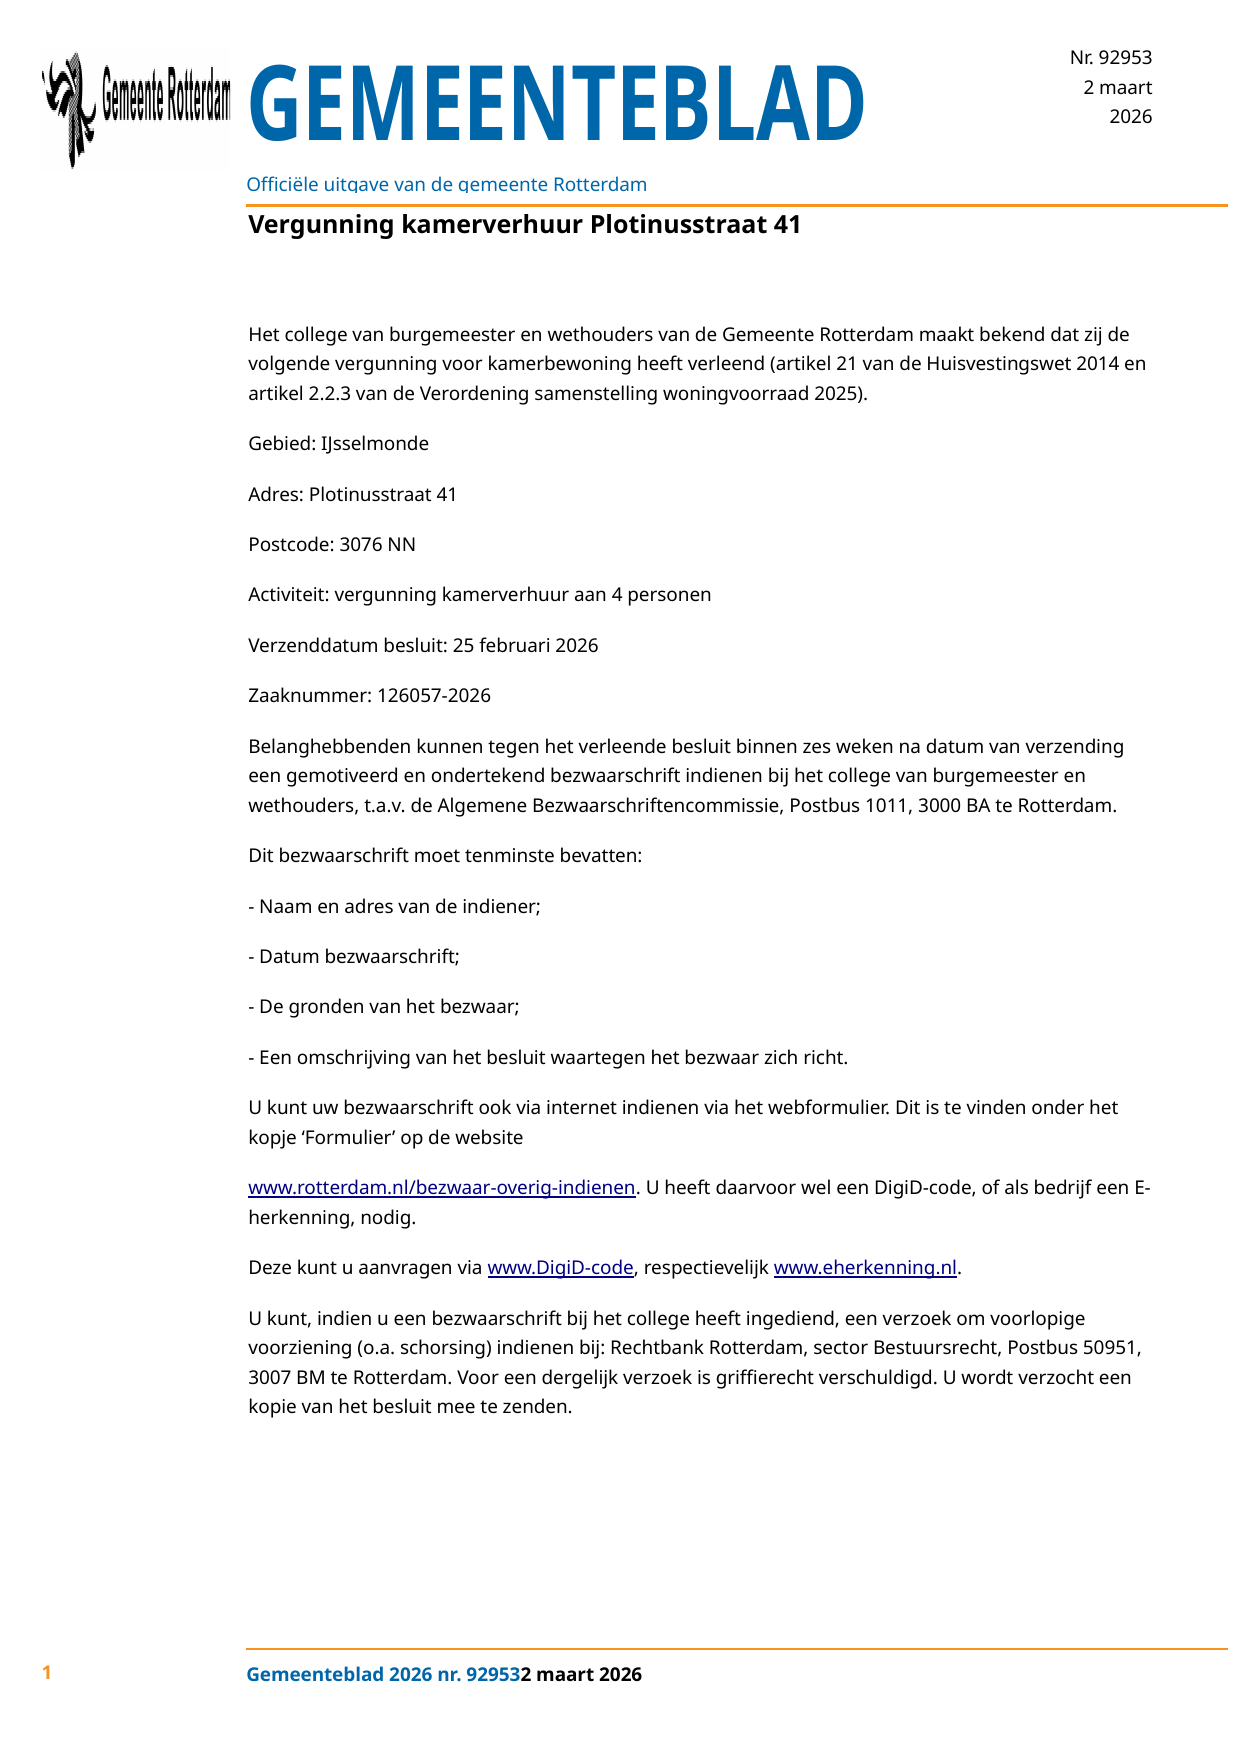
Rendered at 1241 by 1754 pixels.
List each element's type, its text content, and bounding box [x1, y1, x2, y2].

picture [41, 47, 231, 172]
text - Een omschrijving van het besluit waartegen het bezwaar zich richt. [248, 1044, 1152, 1070]
text Zaaknummer: 126057-2026 [248, 682, 1152, 708]
text - De gronden van het bezwaar; [248, 994, 1152, 1019]
text Vergunning kamerverhuur Plotinusstraat 41 [248, 207, 1152, 241]
text - Datum bezwaarschrift; [248, 943, 1152, 969]
text Postcode: 3076 NN [248, 531, 1152, 557]
text Het college van burgemeester en wethouders van de Gemeente Rotterdam maakt bekend dat zij de volgende vergunning voor kamerbewoning heeft verleend (artikel 21 van de Huisvestingswet 2014 en artikel 2.2.3 van de Verordening samenstelling woningvoorraad 2025). [248, 321, 1152, 406]
text Activiteit: vergunning kamerverhuur aan 4 personen [248, 582, 1152, 607]
text U kunt uw bezwaarschrift ook via internet indienen via het webformulier. Dit is te vinden onder het kopje ‘Formulier’ op de website [248, 1094, 1152, 1150]
text Adres: Plotinusstraat 41 [248, 481, 1152, 506]
text www.rotterdam.nl/bezwaar-overig-indienen. U heeft daarvoor wel een DigiD-code, of als bedrijf een E-herkenning, nodig. [248, 1174, 1152, 1230]
text Deze kunt u aanvragen via www.DigiD-code, respectievelijk www.eherkenning.nl. [248, 1254, 1152, 1280]
text Gebied: IJsselmonde [248, 430, 1152, 456]
text - Naam en adres van de indiener; [248, 893, 1152, 918]
text Dit bezwaarschrift moet tenminste bevatten: [248, 842, 1152, 868]
text U kunt, indien u een bezwaarschrift bij het college heeft ingediend, een verzoek om voorlopige voorziening (o.a. schorsing) indienen bij: Rechtbank Rotterdam, sector Bestuursrecht, Postbus 50951, 3007 BM te Rotterdam. Voor een dergelijk verzoek is griffierecht verschuldigd. U wordt verzocht een kopie van het besluit mee te zenden. [248, 1305, 1152, 1419]
text Verzenddatum besluit: 25 februari 2026 [248, 632, 1152, 658]
text Belanghebbenden kunnen tegen het verleende besluit binnen zes weken na datum van verzending een gemotiveerd en ondertekend bezwaarschrift indienen bij het college van burgemeester en wethouders, t.a.v. de Algemene Bezwaarschriftencommissie, Postbus 1011, 3000 BA te Rotterdam. [248, 733, 1152, 818]
